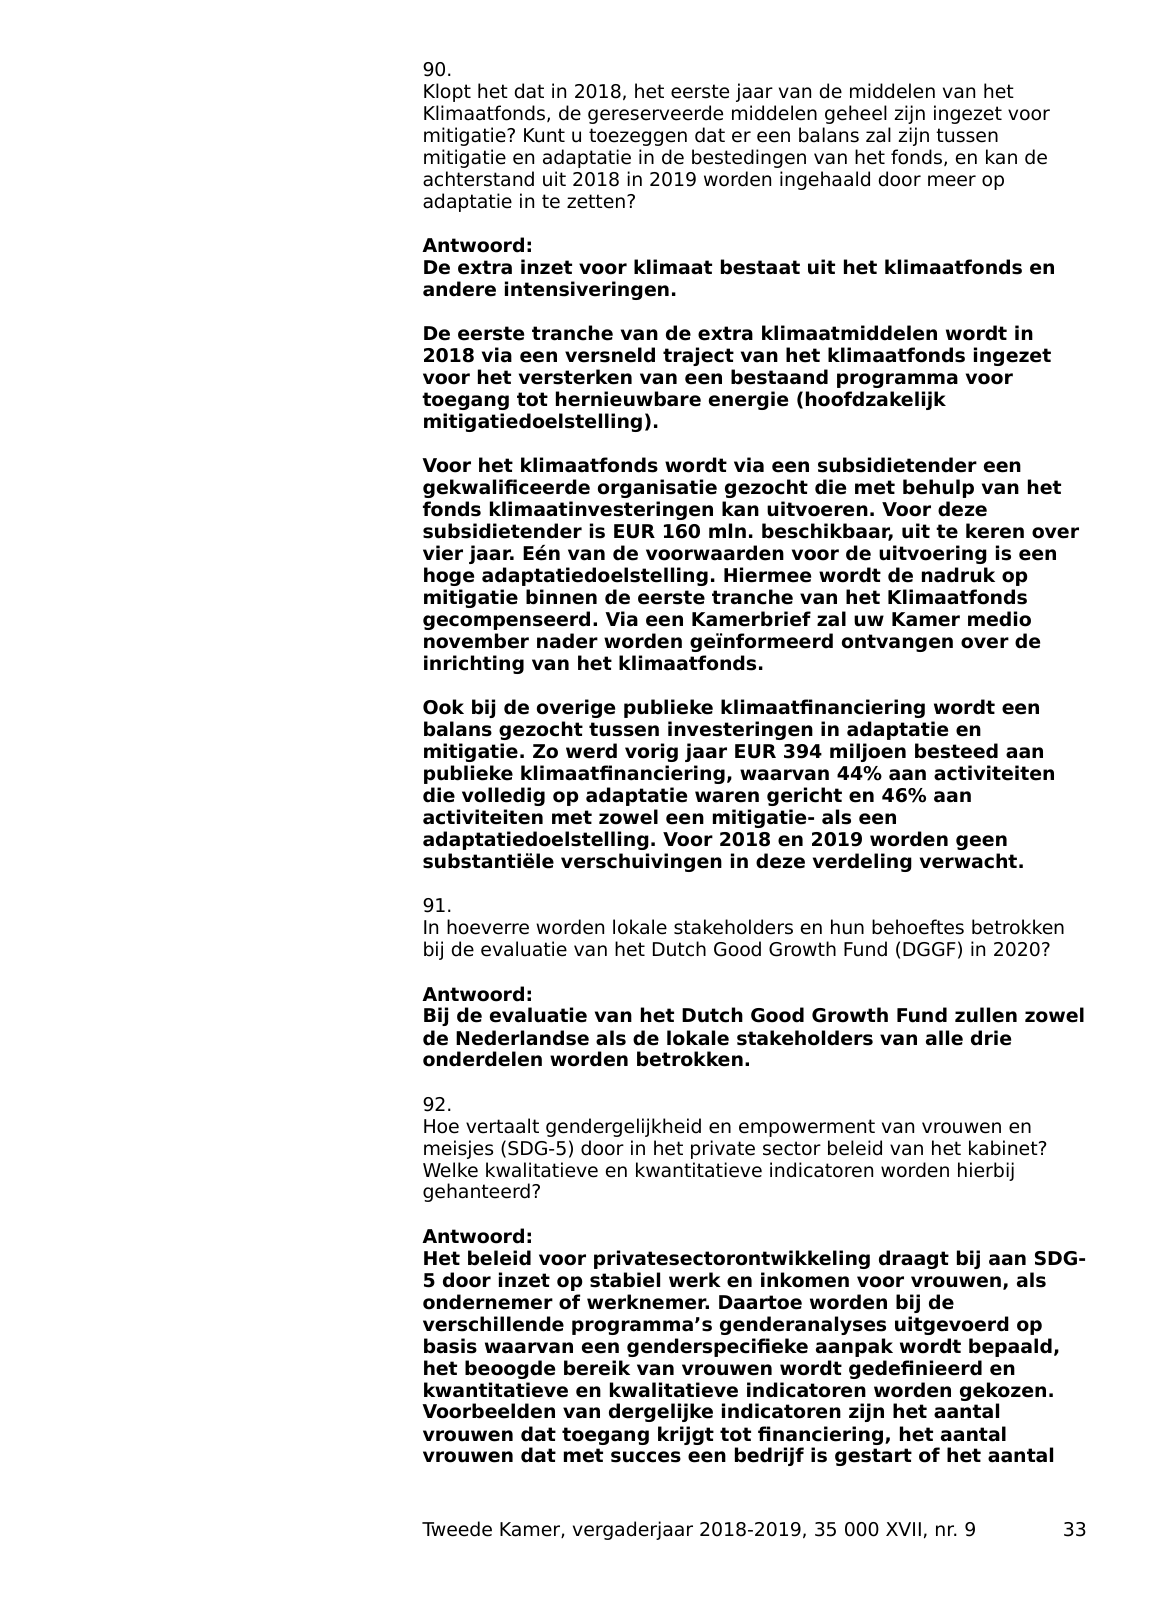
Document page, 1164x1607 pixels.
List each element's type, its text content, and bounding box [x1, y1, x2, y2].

text 91. [422, 895, 1087, 917]
text De eerste tranche van de extra klimaatmiddelen wordt in 2018 via een versneld traject van het klimaatfonds ingezet voor het versterken van een bestaand programma voor toegang tot hernieuwbare energie (hoofdzakelijk mitigatiedoelstelling). [422, 323, 1087, 433]
text Het beleid voor privatesectorontwikkeling draagt bij aan SDG-5 door inzet op stabiel werk en inkomen voor vrouwen, als ondernemer of werknemer. Daartoe worden bij de verschillende programma’s genderanalyses uitgevoerd op basis waarvan een genderspecifieke aanpak wordt bepaald, het beoogde bereik van vrouwen wordt gedefinieerd en kwantitatieve en kwalitatieve indicatoren worden gekozen. Voorbeelden van dergelijke indicatoren zijn het aantal vrouwen dat toegang krijgt tot financiering, het aantal vrouwen dat met succes een bedrijf is gestart of het aantal [422, 1248, 1087, 1467]
text Ook bij de overige publieke klimaatfinanciering wordt een balans gezocht tussen investeringen in adaptatie en mitigatie. Zo werd vorig jaar EUR 394 miljoen besteed aan publieke klimaatfinanciering, waarvan 44% aan activiteiten die volledig op adaptatie waren gericht en 46% aan activiteiten met zowel een mitigatie- als een adaptatiedoelstelling. Voor 2018 en 2019 worden geen substantiële verschuivingen in deze verdeling verwacht. [422, 697, 1087, 873]
text Bij de evaluatie van het Dutch Good Growth Fund zullen zowel de Nederlandse als de lokale stakeholders van alle drie onderdelen worden betrokken. [422, 1005, 1087, 1071]
text In hoeverre worden lokale stakeholders en hun behoeftes betrokken bij de evaluatie van het Dutch Good Growth Fund (DGGF) in 2020? [422, 917, 1087, 961]
text Antwoord: [422, 1226, 1087, 1248]
text Voor het klimaatfonds wordt via een subsidietender een gekwalificeerde organisatie gezocht die met behulp van het fonds klimaatinvesteringen kan uitvoeren. Voor deze subsidietender is EUR 160 mln. beschikbaar, uit te keren over vier jaar. Eén van de voorwaarden voor de uitvoering is een hoge adaptatiedoelstelling. Hiermee wordt de nadruk op mitigatie binnen de eerste tranche van het Klimaatfonds gecompenseerd. Via een Kamerbrief zal uw Kamer medio november nader worden geïnformeerd ontvangen over de inrichting van het klimaatfonds. [422, 455, 1087, 675]
text Hoe vertaalt gendergelijkheid en empowerment van vrouwen en meisjes (SDG-5) door in het private sector beleid van het kabinet? Welke kwalitatieve en kwantitatieve indicatoren worden hierbij gehanteerd? [422, 1116, 1087, 1203]
text 92. [422, 1093, 1087, 1116]
text Antwoord: [422, 983, 1087, 1005]
text Antwoord: [422, 235, 1087, 257]
text 90. [422, 59, 1087, 81]
text De extra inzet voor klimaat bestaat uit het klimaatfonds en andere intensiveringen. [422, 257, 1087, 301]
text Klopt het dat in 2018, het eerste jaar van de middelen van het Klimaatfonds, de gereserveerde middelen geheel zijn ingezet voor mitigatie? Kunt u toezeggen dat er een balans zal zijn tussen mitigatie en adaptatie in de bestedingen van het fonds, en kan de achterstand uit 2018 in 2019 worden ingehaald door meer op adaptatie in te zetten? [422, 81, 1087, 213]
